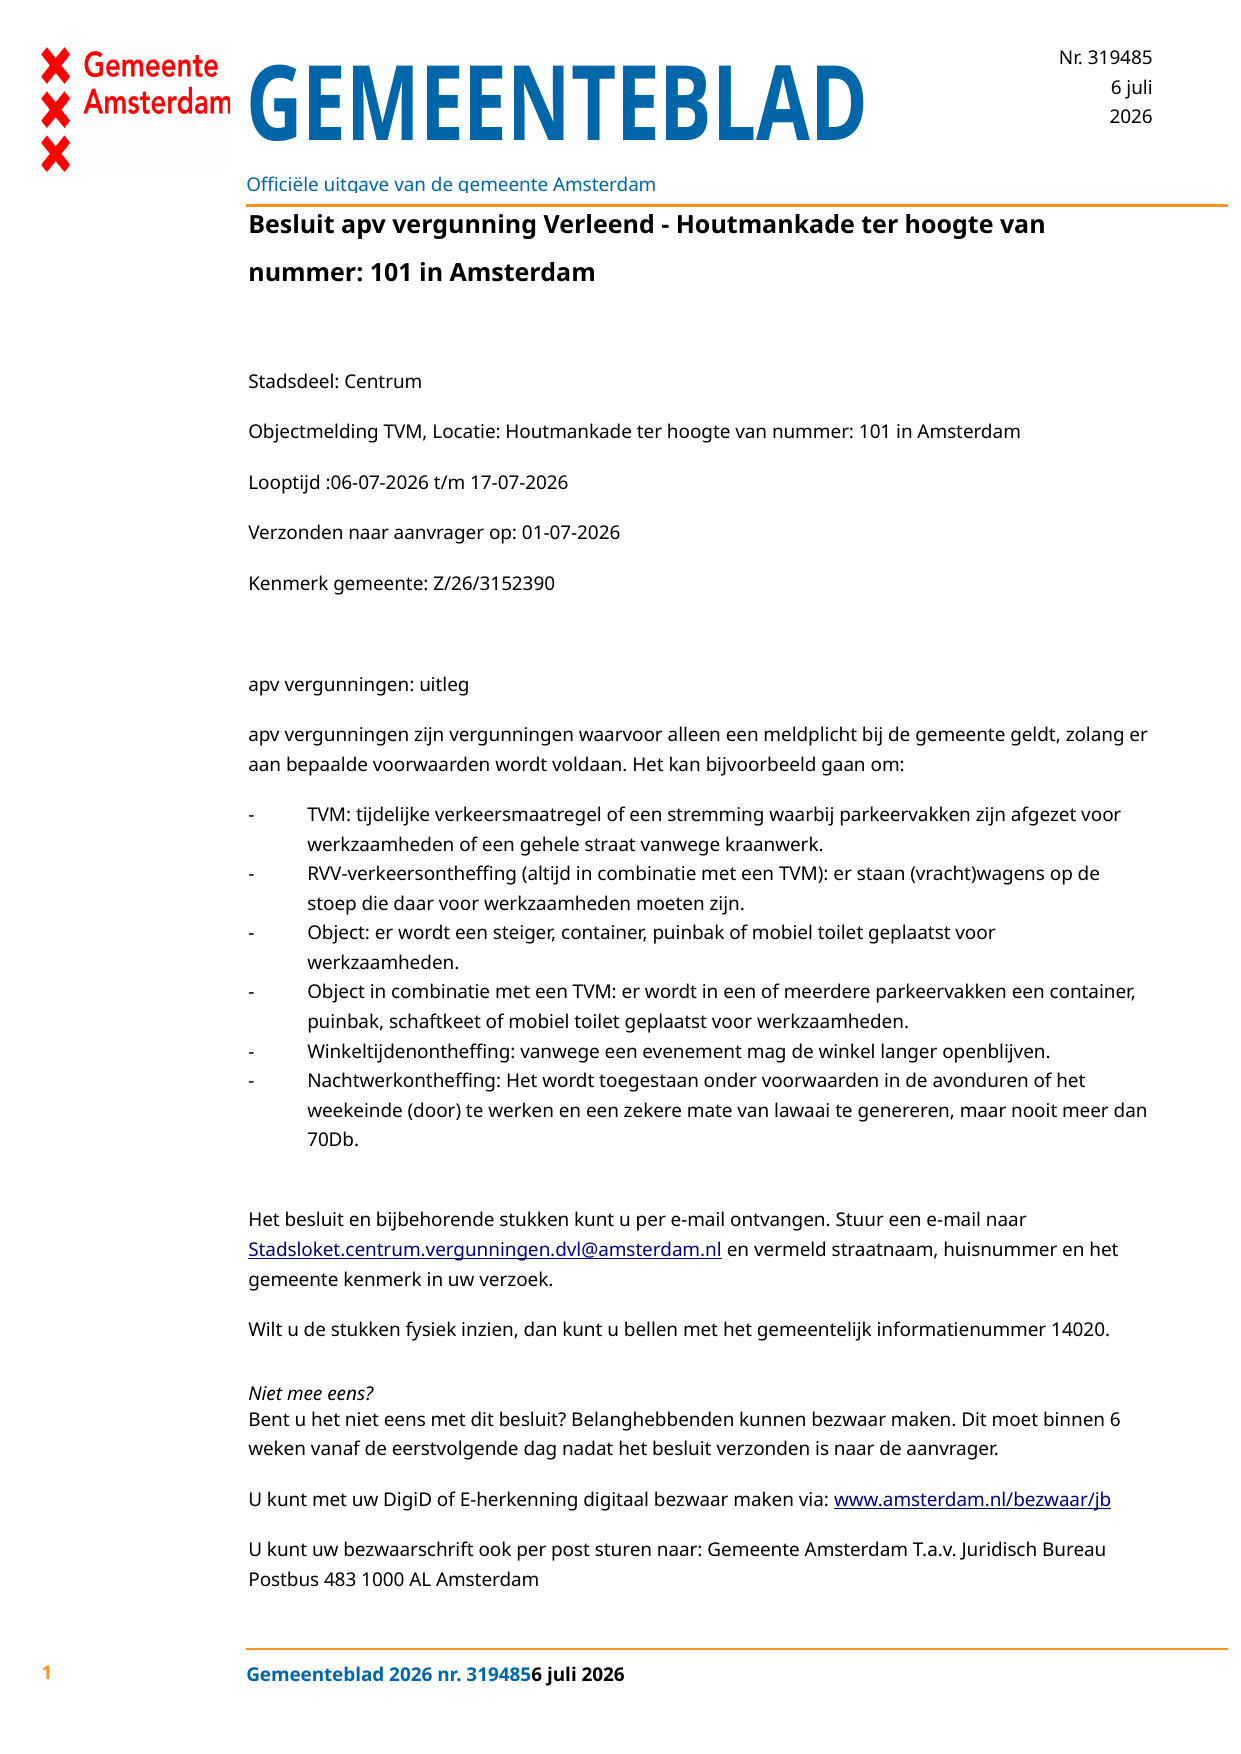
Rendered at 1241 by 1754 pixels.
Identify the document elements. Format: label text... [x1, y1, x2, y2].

text Niet mee eens? [248, 1380, 1152, 1406]
text U kunt met uw DigiD of E-herkenning digitaal bezwaar maken via: www.amsterdam.nl/bezwaar/jb [248, 1486, 1152, 1512]
text Het besluit en bijbehorende stukken kunt u per e-mail ontvangen. Stuur een e-mail naar Stadsloket.centrum.vergunningen.dvl@amsterdam.nl en vermeld straatnaam, huisnummer en het gemeente kenmerk in uw verzoek. [248, 1207, 1152, 1292]
text Kenmerk gemeente: Z/26/3152390 [248, 570, 1152, 596]
text apv vergunningen zijn vergunningen waarvoor alleen een meldplicht bij de gemeente geldt, zolang er aan bepaalde voorwaarden wordt voldaan. Het kan bijvoorbeeld gaan om: [248, 721, 1152, 777]
list Object: er wordt een steiger, container, puinbak of mobiel toilet geplaatst voor werkzaamheden. [248, 919, 1152, 975]
list Winkeltijdenontheffing: vanwege een evenement mag de winkel langer openblijven. [248, 1038, 1152, 1064]
list Nachtwerkontheffing: Het wordt toegestaan onder voorwaarden in de avonduren of het weekeinde (door) te werken en een zekere mate van lawaai te genereren, maar nooit meer dan 70Db. [248, 1067, 1152, 1152]
picture [41, 47, 231, 172]
text Stadsdeel: Centrum [248, 368, 1152, 394]
list Object in combinatie met een TVM: er wordt in een of meerdere parkeervakken een container, puinbak, schaftkeet of mobiel toilet geplaatst voor werkzaamheden. [248, 979, 1152, 1034]
text Objectmelding TVM, Locatie: Houtmankade ter hoogte van nummer: 101 in Amsterdam [248, 419, 1152, 444]
text Looptijd :06-07-2026 t/m 17-07-2026 [248, 469, 1152, 495]
list TVM: tijdelijke verkeersmaatregel of een stremming waarbij parkeervakken zijn afgezet voor werkzaamheden of een gehele straat vanwege kraanwerk. [248, 801, 1152, 857]
text Wilt u de stukken fysiek inzien, dan kunt u bellen met het gemeentelijk informatienummer 14020. [248, 1316, 1152, 1342]
text apv vergunningen: uitleg [248, 671, 1152, 697]
text Verzonden naar aanvrager op: 01-07-2026 [248, 519, 1152, 545]
text U kunt uw bezwaarschrift ook per post sturen naar: Gemeente Amsterdam T.a.v. Juridisch Bureau Postbus 483 1000 AL Amsterdam [248, 1536, 1152, 1592]
text Besluit apv vergunning Verleend - Houtmankade ter hoogte van nummer: 101 in Amsterdam [248, 207, 1152, 288]
list RVV-verkeersontheffing (altijd in combinatie met een TVM): er staan (vracht)wagens op de stoep die daar voor werkzaamheden moeten zijn. [248, 860, 1152, 916]
text Bent u het niet eens met dit besluit? Belanghebbenden kunnen bezwaar maken. Dit moet binnen 6 weken vanaf de eerstvolgende dag nadat het besluit verzonden is naar de aanvrager. [248, 1406, 1152, 1461]
